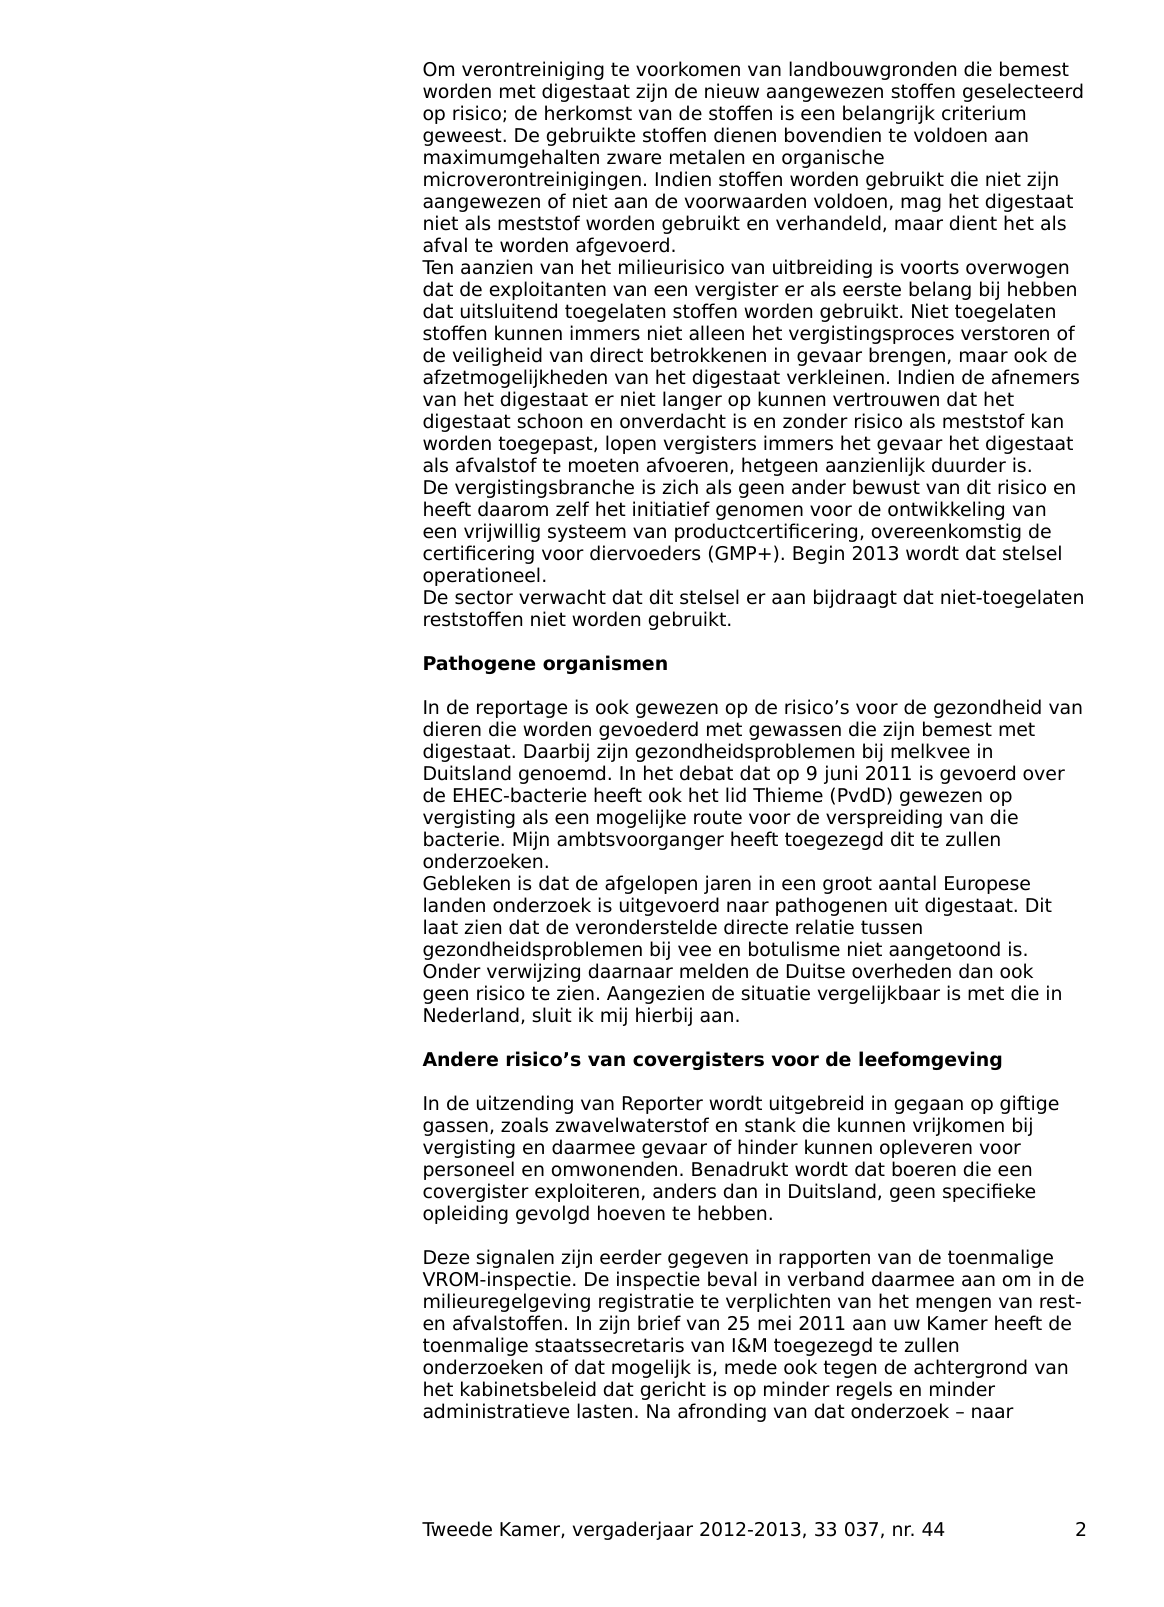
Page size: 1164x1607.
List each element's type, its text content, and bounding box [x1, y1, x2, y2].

text De sector verwacht dat dit stelsel er aan bijdraagt dat niet-toegelaten reststoffen niet worden gebruikt. [422, 587, 1087, 631]
text De vergistingsbranche is zich als geen ander bewust van dit risico en heeft daarom zelf het initiatief genomen voor de ontwikkeling van een vrijwillig systeem van productcertificering, overeenkomstig de certificering voor diervoeders (GMP+). Begin 2013 wordt dat stelsel operationeel. [422, 477, 1087, 587]
subtitle Andere risico’s van covergisters voor de leefomgeving [422, 1049, 1087, 1071]
text Deze signalen zijn eerder gegeven in rapporten van de toenmalige VROM-inspectie. De inspectie beval in verband daarmee aan om in de milieuregelgeving registratie te verplichten van het mengen van rest- en afvalstoffen. In zijn brief van 25 mei 2011 aan uw Kamer heeft de toenmalige staatssecretaris van I&M toegezegd te zullen onderzoeken of dat mogelijk is, mede ook tegen de achtergrond van het kabinetsbeleid dat gericht is op minder regels en minder administratieve lasten. Na afronding van dat onderzoek – naar [422, 1247, 1087, 1423]
text Gebleken is dat de afgelopen jaren in een groot aantal Europese landen onderzoek is uitgevoerd naar pathogenen uit digestaat. Dit laat zien dat de veronderstelde directe relatie tussen gezondheidsproblemen bij vee en botulisme niet aangetoond is. Onder verwijzing daarnaar melden de Duitse overheden dan ook geen risico te zien. Aangezien de situatie vergelijkbaar is met die in Nederland, sluit ik mij hierbij aan. [422, 873, 1087, 1027]
text In de reportage is ook gewezen op de risico’s voor de gezondheid van dieren die worden gevoederd met gewassen die zijn bemest met digestaat. Daarbij zijn gezondheidsproblemen bij melkvee in Duitsland genoemd. In het debat dat op 9 juni 2011 is gevoerd over de EHEC-bacterie heeft ook het lid Thieme (PvdD) gewezen op vergisting als een mogelijke route voor de verspreiding van die bacterie. Mijn ambtsvoorganger heeft toegezegd dit te zullen onderzoeken. [422, 697, 1087, 873]
text In de uitzending van Reporter wordt uitgebreid in gegaan op giftige gassen, zoals zwavelwaterstof en stank die kunnen vrijkomen bij vergisting en daarmee gevaar of hinder kunnen opleveren voor personeel en omwonenden. Benadrukt wordt dat boeren die een covergister exploiteren, anders dan in Duitsland, geen specifieke opleiding gevolgd hoeven te hebben. [422, 1093, 1087, 1225]
text Om verontreiniging te voorkomen van landbouwgronden die bemest worden met digestaat zijn de nieuw aangewezen stoffen geselecteerd op risico; de herkomst van de stoffen is een belangrijk criterium geweest. De gebruikte stoffen dienen bovendien te voldoen aan maximumgehalten zware metalen en organische microverontreinigingen. Indien stoffen worden gebruikt die niet zijn aangewezen of niet aan de voorwaarden voldoen, mag het digestaat niet als meststof worden gebruikt en verhandeld, maar dient het als afval te worden afgevoerd. [422, 59, 1087, 257]
text Ten aanzien van het milieurisico van uitbreiding is voorts overwogen dat de exploitanten van een vergister er als eerste belang bij hebben dat uitsluitend toegelaten stoffen worden gebruikt. Niet toegelaten stoffen kunnen immers niet alleen het vergistingsproces verstoren of de veiligheid van direct betrokkenen in gevaar brengen, maar ook de afzetmogelijkheden van het digestaat verkleinen. Indien de afnemers van het digestaat er niet langer op kunnen vertrouwen dat het digestaat schoon en onverdacht is en zonder risico als meststof kan worden toegepast, lopen vergisters immers het gevaar het digestaat als afvalstof te moeten afvoeren, hetgeen aanzienlijk duurder is. [422, 257, 1087, 477]
subtitle Pathogene organismen [422, 653, 1087, 675]
